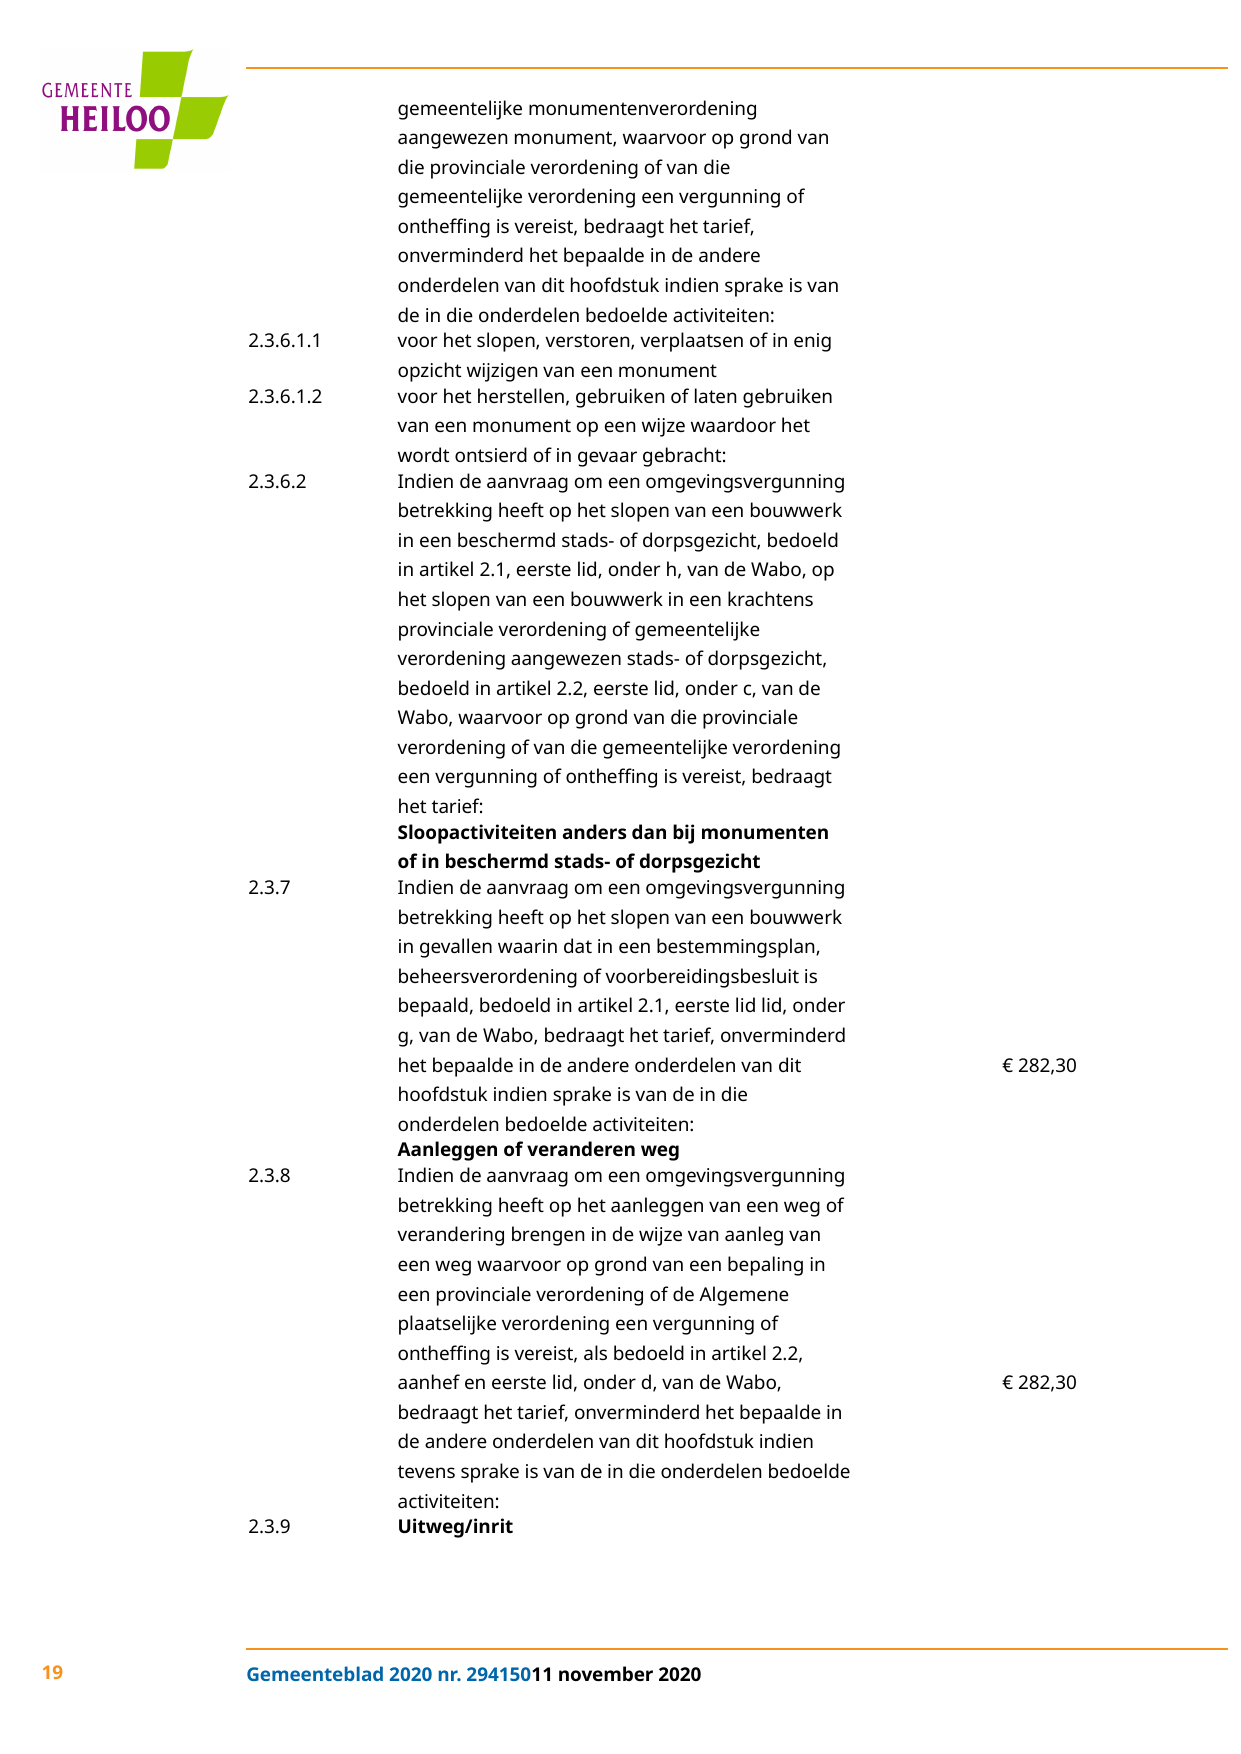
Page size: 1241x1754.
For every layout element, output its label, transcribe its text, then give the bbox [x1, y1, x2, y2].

table_cell [853, 95, 1002, 328]
table_cell [1002, 95, 1152, 328]
table_cell 2.3.8 [248, 1163, 397, 1513]
table_cell 2.3.6.1.1 [248, 328, 397, 383]
table_cell [248, 819, 397, 874]
table_cell [853, 1163, 1002, 1513]
table_cell [853, 1137, 1002, 1162]
table_cell [1002, 328, 1152, 383]
table_cell [248, 95, 397, 328]
table_cell [1002, 819, 1152, 874]
table_cell € 282,30 [1002, 1163, 1152, 1513]
table_cell [248, 1137, 397, 1162]
table_cell 2.3.6.2 [248, 468, 397, 819]
table_cell [853, 819, 1002, 874]
table_cell Indien de aanvraag om een omgevingsvergunning betrekking heeft op het aanleggen van een weg of verandering brengen in de wijze van aanleg van een weg waarvoor op grond van een bepaling in een provinciale verordening of de Algemene plaatselijke verordening een vergunning of ontheffing is vereist, als bedoeld in artikel 2.2, aanhef en eerste lid, onder d, van de Wabo, bedraagt het tarief, onverminderd het bepaalde in de andere onderdelen van dit hoofdstuk indien tevens sprake is van de in die onderdelen bedoelde activiteiten: [398, 1163, 852, 1513]
picture [41, 47, 231, 172]
table_cell [1002, 383, 1152, 468]
table_cell [1002, 468, 1152, 819]
table_cell [1002, 1514, 1152, 1539]
table_cell 2.3.9 [248, 1514, 397, 1539]
table_cell Sloopactiviteiten anders dan bij monumenten of in beschermd stads- of dorpsgezicht [398, 819, 852, 874]
table_cell voor het herstellen, gebruiken of laten gebruiken van een monument op een wijze waardoor het wordt ontsierd of in gevaar gebracht: [398, 383, 852, 468]
table_cell € 282,30 [1002, 874, 1152, 1137]
table_cell Uitweg/inrit [398, 1514, 852, 1539]
table_cell [853, 874, 1002, 1137]
table_cell voor het slopen, verstoren, verplaatsen of in enig opzicht wijzigen van een monument [398, 328, 852, 383]
table_cell [853, 468, 1002, 819]
table_cell Indien de aanvraag om een omgevingsvergunning betrekking heeft op het slopen van een bouwwerk in een beschermd stads- of dorpsgezicht, bedoeld in artikel 2.1, eerste lid, onder h, van de Wabo, op het slopen van een bouwwerk in een krachtens provinciale verordening of gemeentelijke verordening aangewezen stads- of dorpsgezicht, bedoeld in artikel 2.2, eerste lid, onder c, van de Wabo, waarvoor op grond van die provinciale verordening of van die gemeentelijke verordening een vergunning of ontheffing is vereist, bedraagt het tarief: [398, 468, 852, 819]
table_cell [853, 1514, 1002, 1539]
table_cell 2.3.7 [248, 874, 397, 1137]
table_cell Aanleggen of veranderen weg [398, 1137, 852, 1162]
table_cell [1002, 1137, 1152, 1162]
table_cell [853, 383, 1002, 468]
table_cell [853, 328, 1002, 383]
table_cell gemeentelijke monumentenverordening aangewezen monument, waarvoor op grond van die provinciale verordening of van die gemeentelijke verordening een vergunning of ontheffing is vereist, bedraagt het tarief, onverminderd het bepaalde in de andere onderdelen van dit hoofdstuk indien sprake is van de in die onderdelen bedoelde activiteiten: [398, 95, 852, 328]
table_cell 2.3.6.1.2 [248, 383, 397, 468]
table_cell Indien de aanvraag om een omgevingsvergunning betrekking heeft op het slopen van een bouwwerk in gevallen waarin dat in een bestemmingsplan, beheersverordening of voorbereidingsbesluit is bepaald, bedoeld in artikel 2.1, eerste lid lid, onder g, van de Wabo, bedraagt het tarief, onverminderd het bepaalde in de andere onderdelen van dit hoofdstuk indien sprake is van de in die onderdelen bedoelde activiteiten: [398, 874, 852, 1137]
